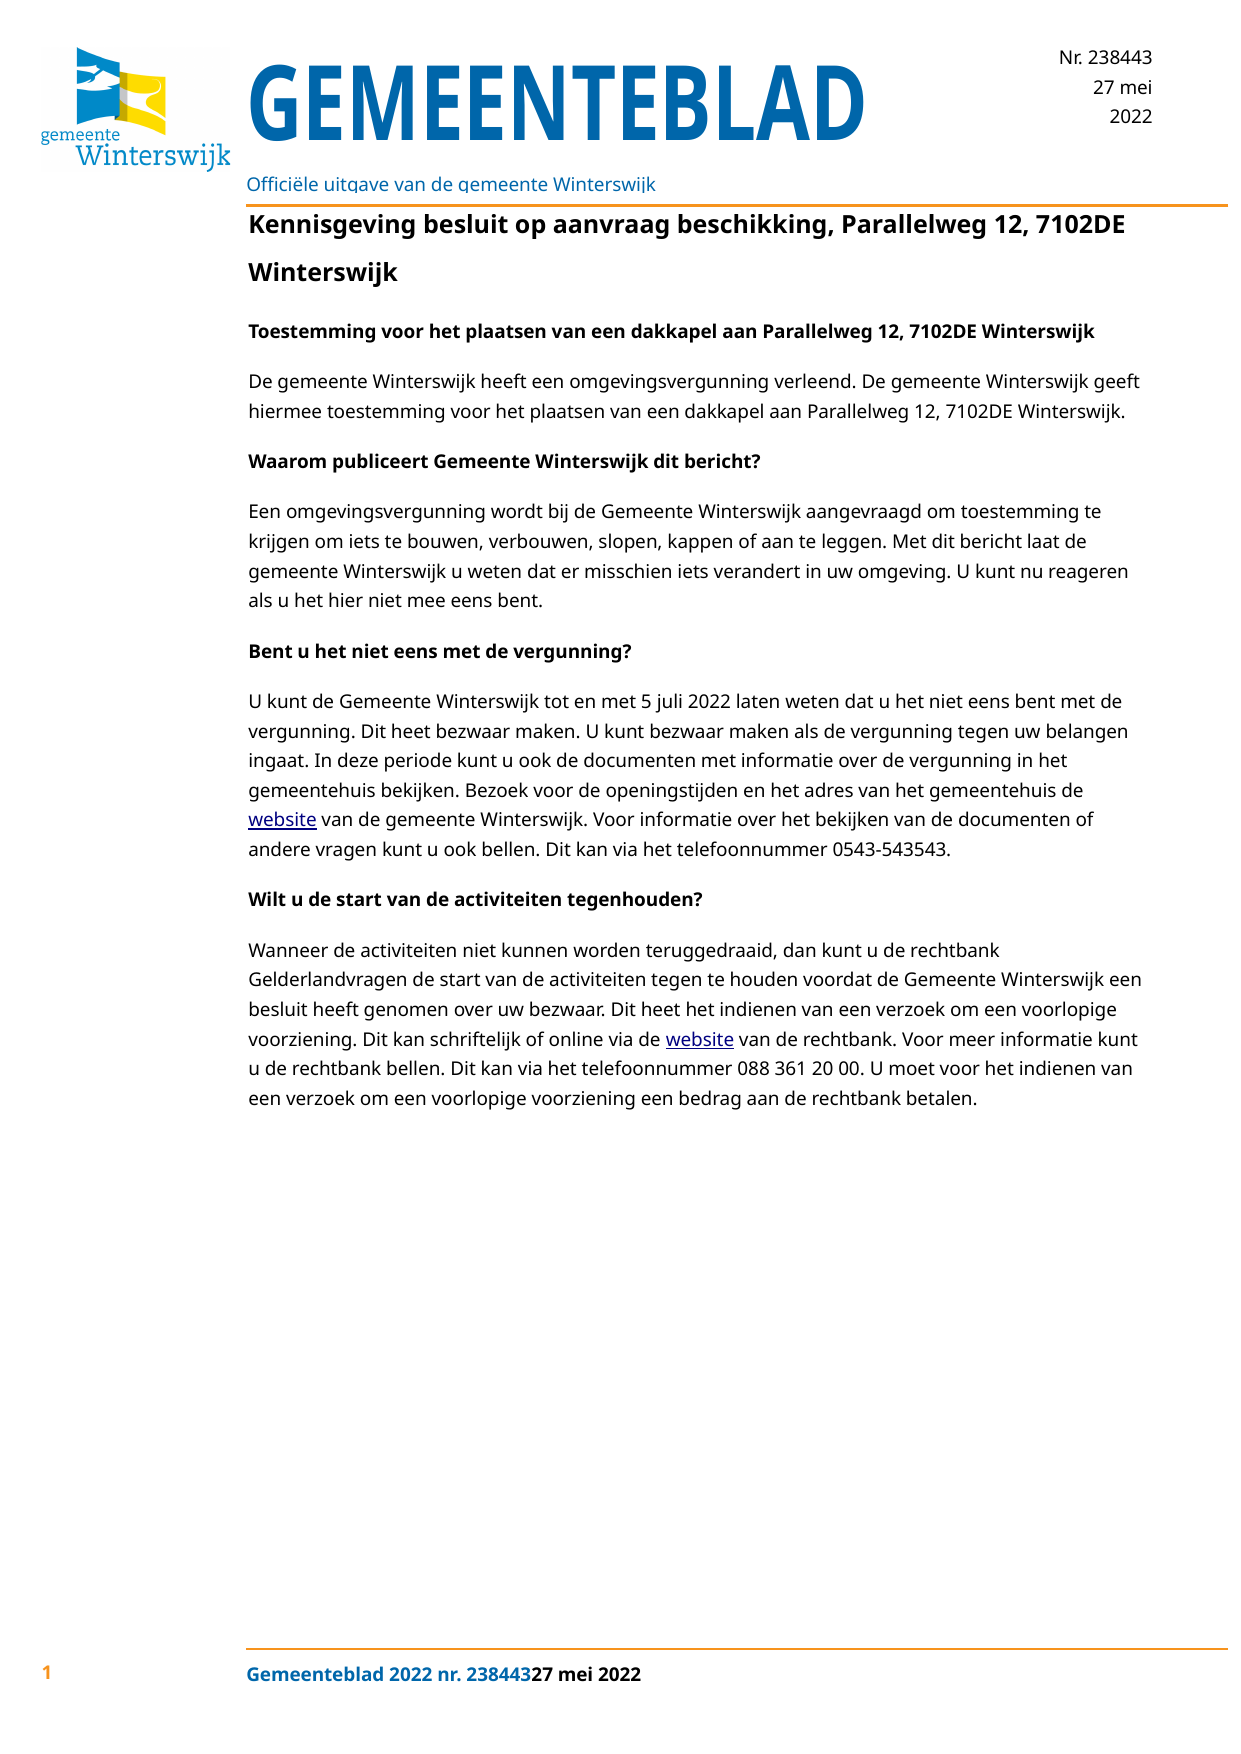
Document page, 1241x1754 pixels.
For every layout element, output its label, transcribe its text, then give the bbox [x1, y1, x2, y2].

text Wilt u de start van de activiteiten tegenhouden? [248, 887, 1152, 912]
text Waarom publiceert Gemeente Winterswijk dit bericht? [248, 448, 1152, 474]
picture [41, 47, 231, 172]
picture [225, 153, 231, 162]
text Bent u het niet eens met de vergunning? [248, 638, 1152, 664]
text U kunt de Gemeente Winterswijk tot en met 5 juli 2022 laten weten dat u het niet eens bent met de vergunning. Dit heet bezwaar maken. U kunt bezwaar maken als de vergunning tegen uw belangen ingaat. In deze periode kunt u ook de documenten met informatie over de vergunning in het gemeentehuis bekijken. Bezoek voor de openingstijden en het adres van het gemeentehuis de website van de gemeente Winterswijk. Voor informatie over het bekijken van de documenten of andere vragen kunt u ook bellen. Dit kan via het telefoonnummer 0543-543543. [248, 688, 1152, 862]
text Kennisgeving besluit op aanvraag beschikking, Parallelweg 12, 7102DE Winterswijk [248, 207, 1152, 288]
text Wanneer de activiteiten niet kunnen worden teruggedraaid, dan kunt u de rechtbank Gelderlandvragen de start van de activiteiten tegen te houden voordat de Gemeente Winterswijk een besluit heeft genomen over uw bezwaar. Dit heet het indienen van een verzoek om een voorlopige voorziening. Dit kan schriftelijk of online via de website van de rechtbank. Voor meer informatie kunt u de rechtbank bellen. Dit kan via het telefoonnummer 088 361 20 00. U moet voor het indienen van een verzoek om een voorlopige voorziening een bedrag aan de rechtbank betalen. [248, 937, 1152, 1111]
text Toestemming voor het plaatsen van een dakkapel aan Parallelweg 12, 7102DE Winterswijk [248, 318, 1152, 344]
text De gemeente Winterswijk heeft een omgevingsvergunning verleend. De gemeente Winterswijk geeft hiermee toestemming voor het plaatsen van een dakkapel aan Parallelweg 12, 7102DE Winterswijk. [248, 368, 1152, 424]
text Een omgevingsvergunning wordt bij de Gemeente Winterswijk aangevraagd om toestemming te krijgen om iets te bouwen, verbouwen, slopen, kappen of aan te leggen. Met dit bericht laat de gemeente Winterswijk u weten dat er misschien iets verandert in uw omgeving. U kunt nu reageren als u het hier niet mee eens bent. [248, 499, 1152, 613]
